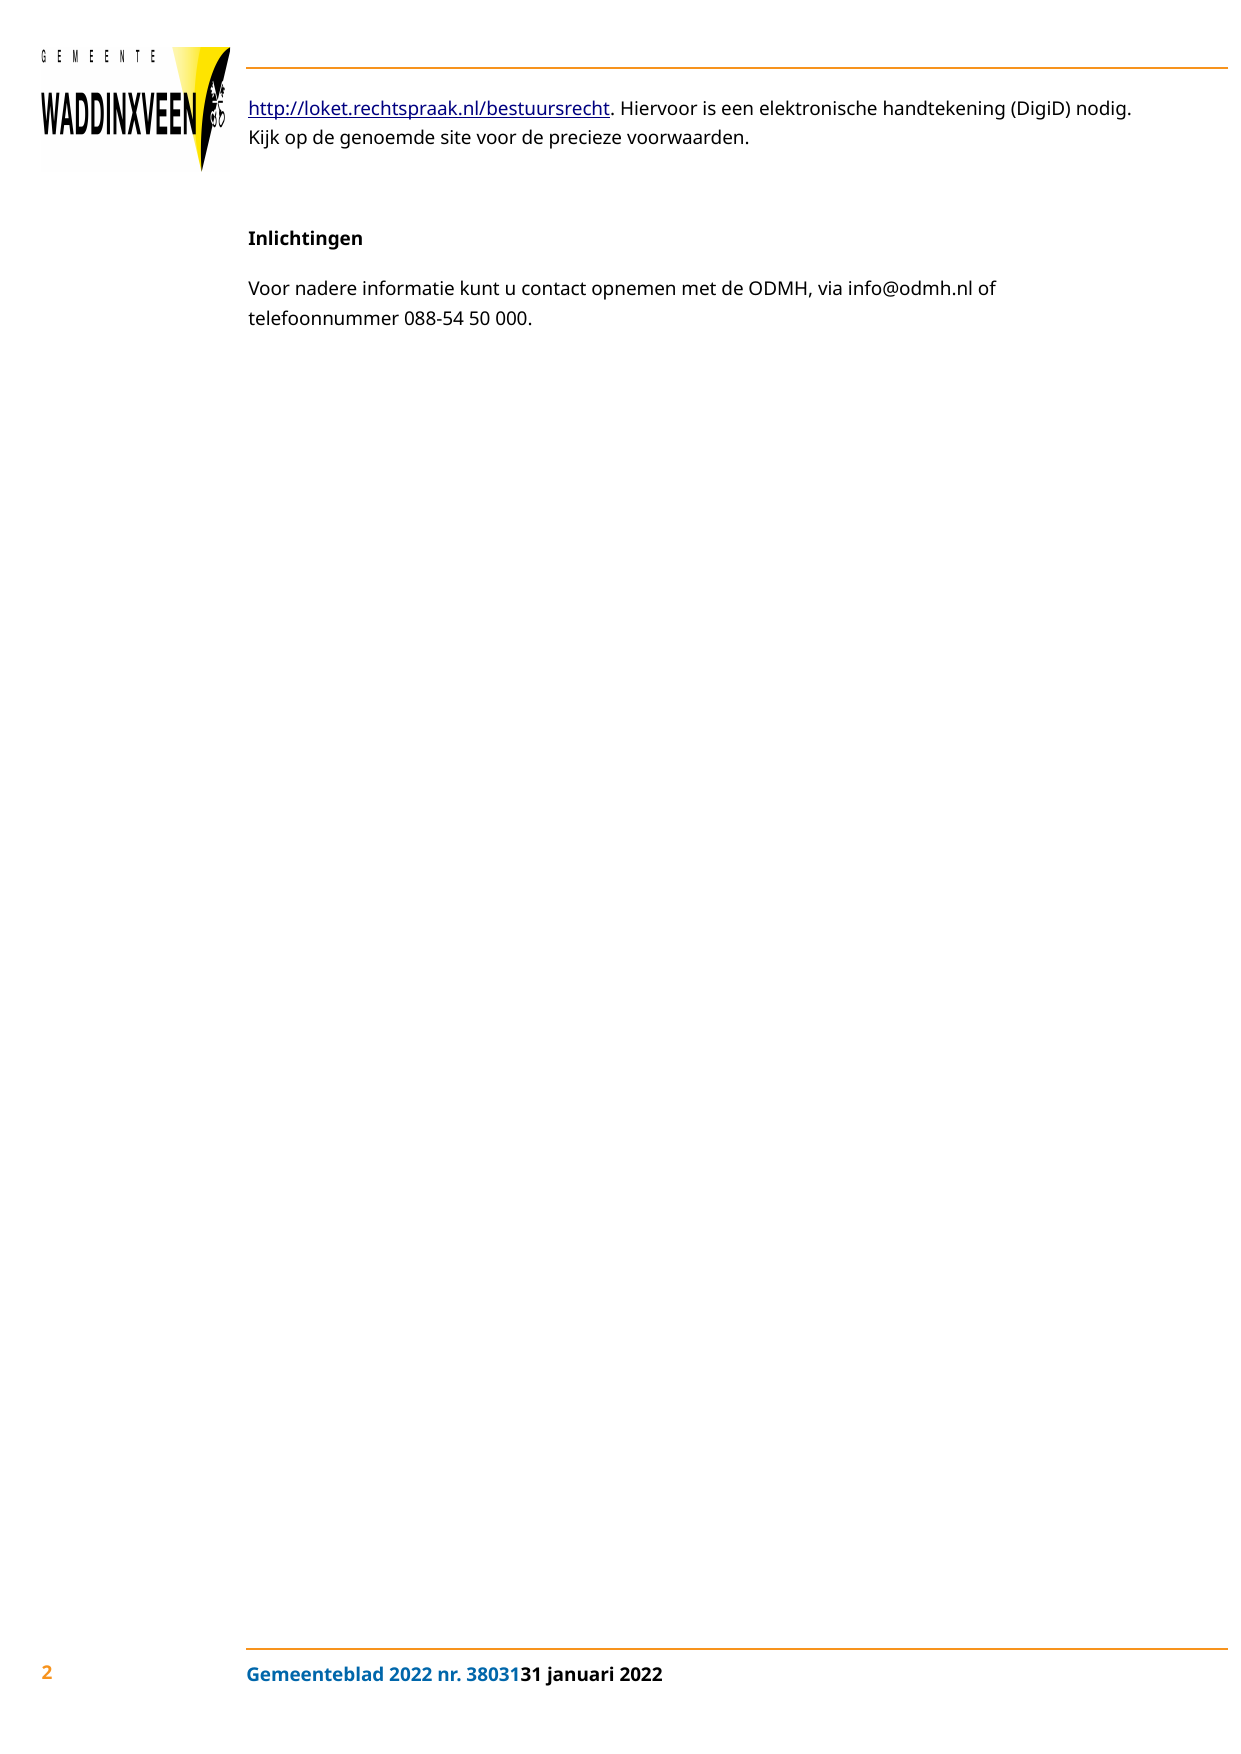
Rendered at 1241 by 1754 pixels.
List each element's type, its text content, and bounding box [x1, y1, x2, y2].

picture [41, 47, 231, 172]
text Inlichtingen [248, 225, 1152, 251]
text http://loket.rechtspraak.nl/bestuursrecht. Hiervoor is een elektronische handtekening (DigiD) nodig. Kijk op de genoemde site voor de precieze voorwaarden. [248, 95, 1152, 150]
text Voor nadere informatie kunt u contact opnemen met de ODMH, via info@odmh.nl of telefoonnummer 088-54 50 000. [248, 276, 1152, 331]
